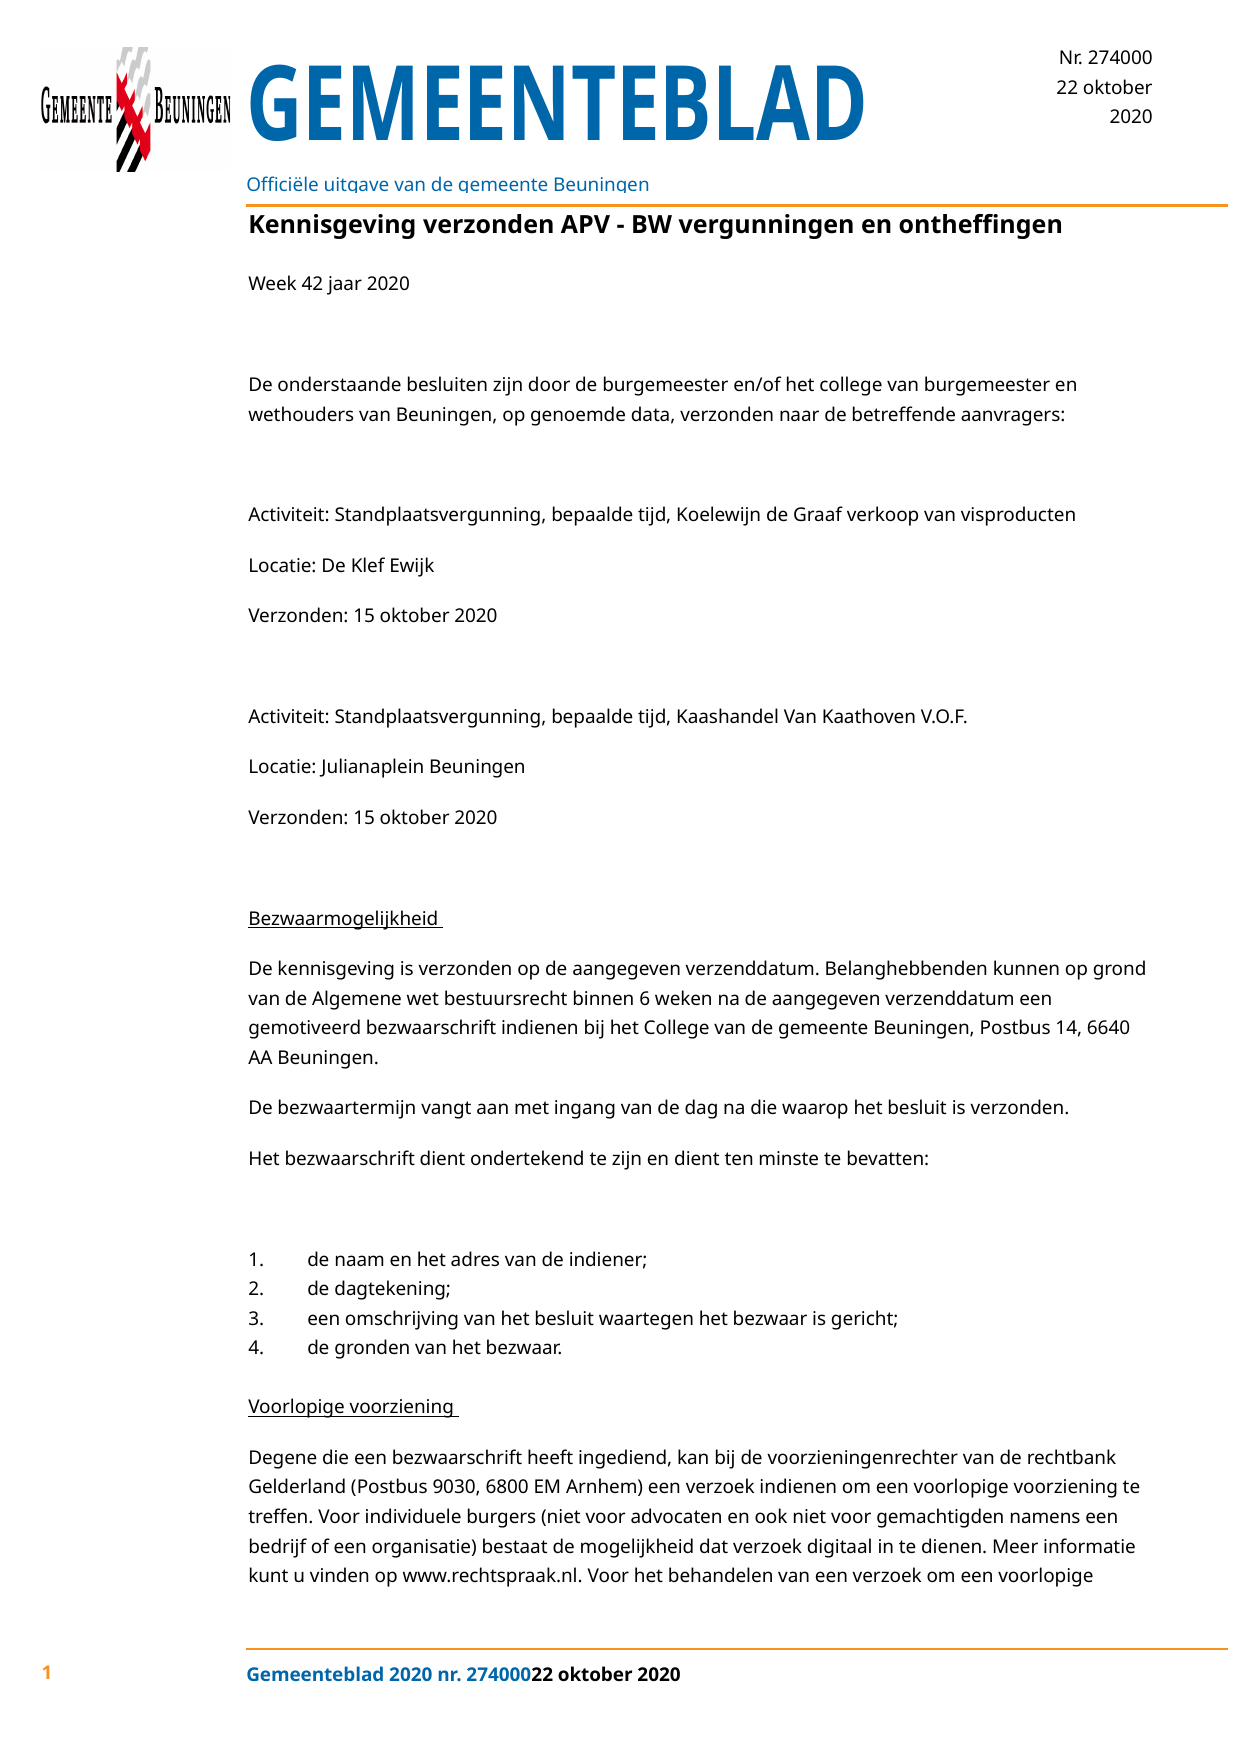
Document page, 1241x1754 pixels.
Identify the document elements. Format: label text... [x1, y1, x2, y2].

text Locatie: Julianaplein Beuningen [248, 754, 1152, 779]
text Verzonden: 15 oktober 2020 [248, 804, 1152, 830]
text Activiteit: Standplaatsvergunning, bepaalde tijd, Koelewijn de Graaf verkoop van visproducten [248, 502, 1152, 527]
text Het bezwaarschrift dient ondertekend te zijn en dient ten minste te bevatten: [248, 1145, 1152, 1171]
list een omschrijving van het besluit waartegen het bezwaar is gericht; [248, 1305, 1152, 1331]
text Week 42 jaar 2020 [248, 270, 1152, 296]
list de dagtekening; [248, 1275, 1152, 1301]
text Locatie: De Klef Ewijk [248, 552, 1152, 578]
text Activiteit: Standplaatsvergunning, bepaalde tijd, Kaashandel Van Kaathoven V.O.F. [248, 703, 1152, 729]
text De onderstaande besluiten zijn door de burgemeester en/of het college van burgemeester en wethouders van Beuningen, op genoemde data, verzonden naar de betreffende aanvragers: [248, 371, 1152, 426]
text Voorlopige voorziening [248, 1394, 1152, 1419]
text De bezwaartermijn vangt aan met ingang van de dag na die waarop het besluit is verzonden. [248, 1094, 1152, 1120]
text Kennisgeving verzonden APV - BW vergunningen en ontheffingen [248, 207, 1152, 241]
list de naam en het adres van de indiener; [248, 1246, 1152, 1271]
text Verzonden: 15 oktober 2020 [248, 602, 1152, 628]
picture [41, 47, 231, 172]
text Bezwaarmogelijkheid [248, 905, 1152, 931]
text Degene die een bezwaarschrift heeft ingediend, kan bij de voorzieningenrechter van de rechtbank Gelderland (Postbus 9030, 6800 EM Arnhem) een verzoek indienen om een voorlopige voorziening te treffen. Voor individuele burgers (niet voor advocaten en ook niet voor gemachtigden namens een bedrijf of een organisatie) bestaat de mogelijkheid dat verzoek digitaal in te dienen. Meer informatie kunt u vinden op www.rechtspraak.nl. Voor het behandelen van een verzoek om een voorlopige [248, 1444, 1152, 1588]
text De kennisgeving is verzonden op de aangegeven verzenddatum. Belanghebbenden kunnen op grond van de Algemene wet bestuursrecht binnen 6 weken na de aangegeven verzenddatum een gemotiveerd bezwaarschrift indienen bij het College van de gemeente Beuningen, Postbus 14, 6640 AA Beuningen. [248, 955, 1152, 1070]
list de gronden van het bezwaar. [248, 1334, 1152, 1360]
